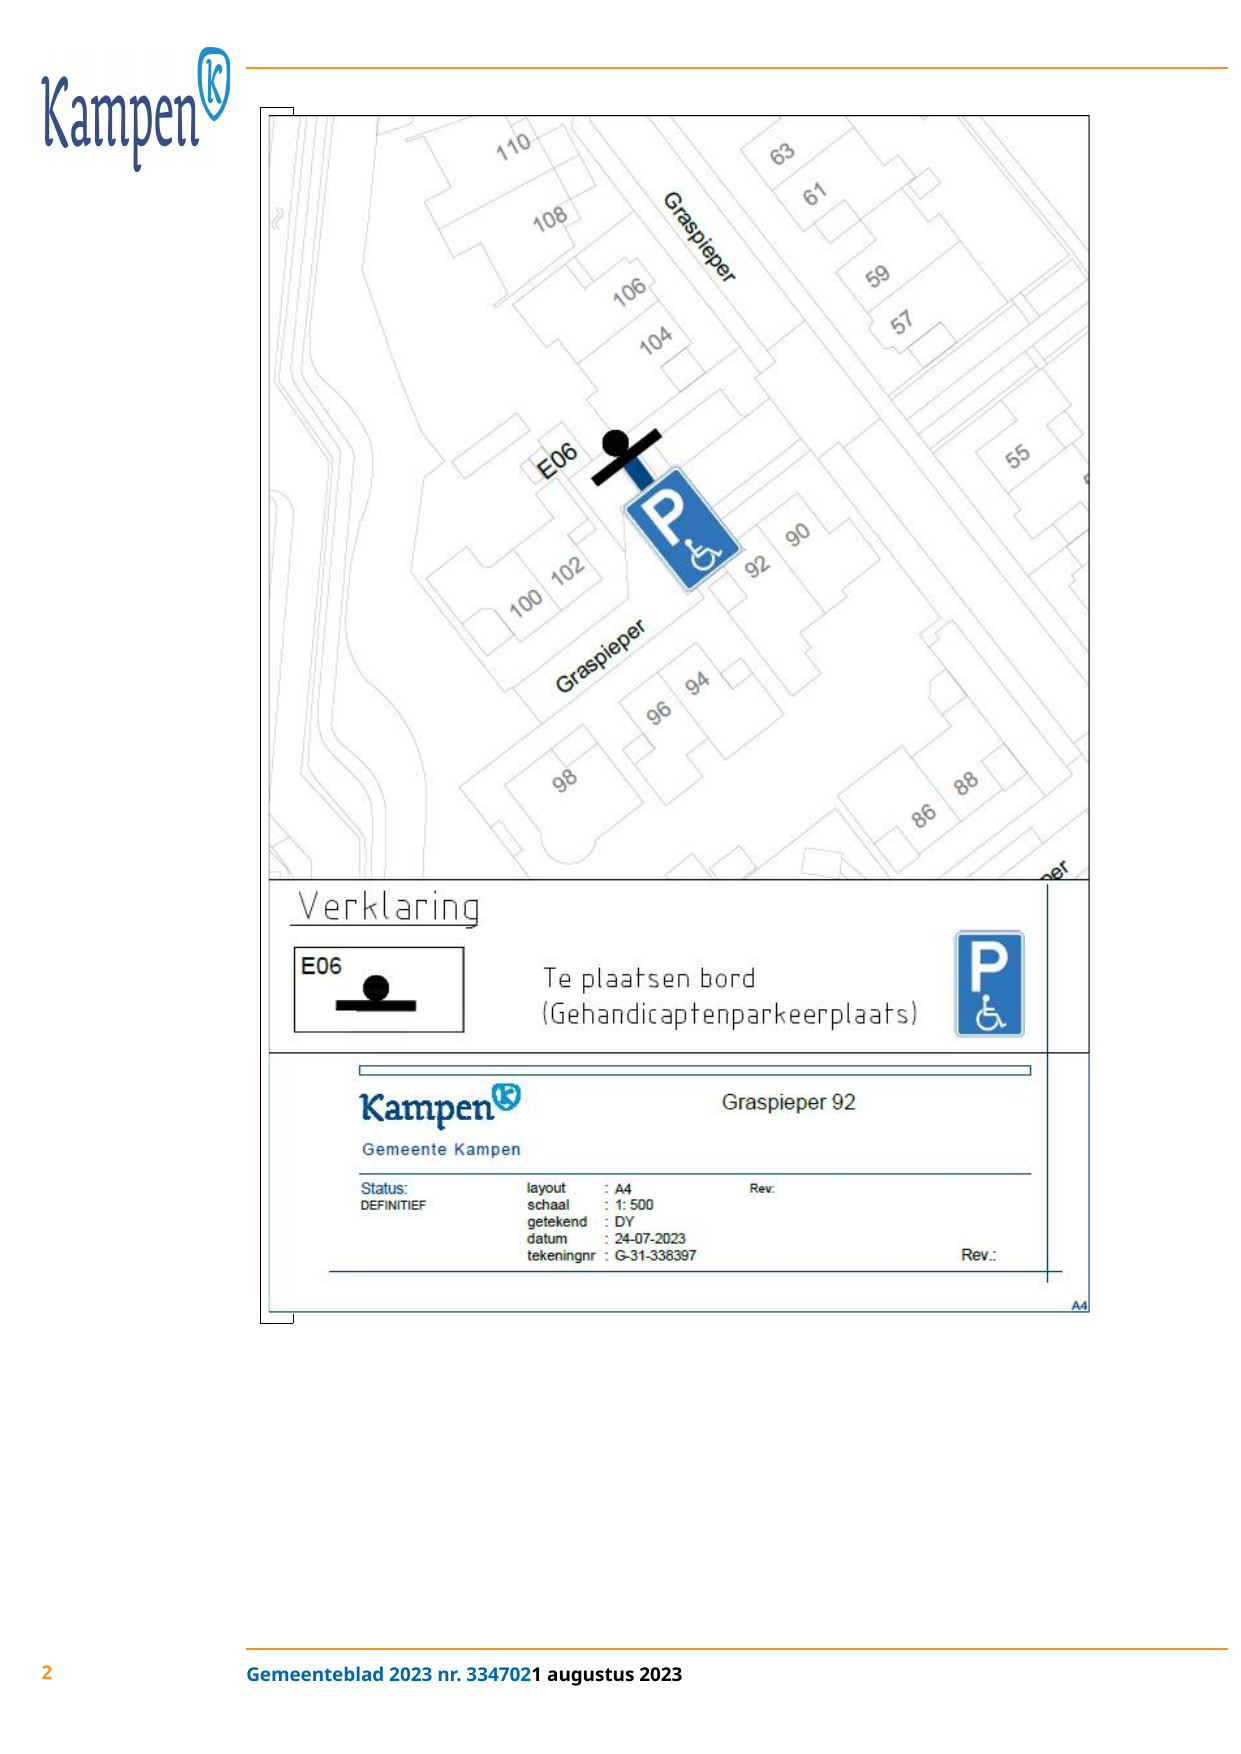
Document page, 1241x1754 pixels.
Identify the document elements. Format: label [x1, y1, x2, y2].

picture [41, 47, 231, 172]
picture [268, 115, 1090, 1314]
